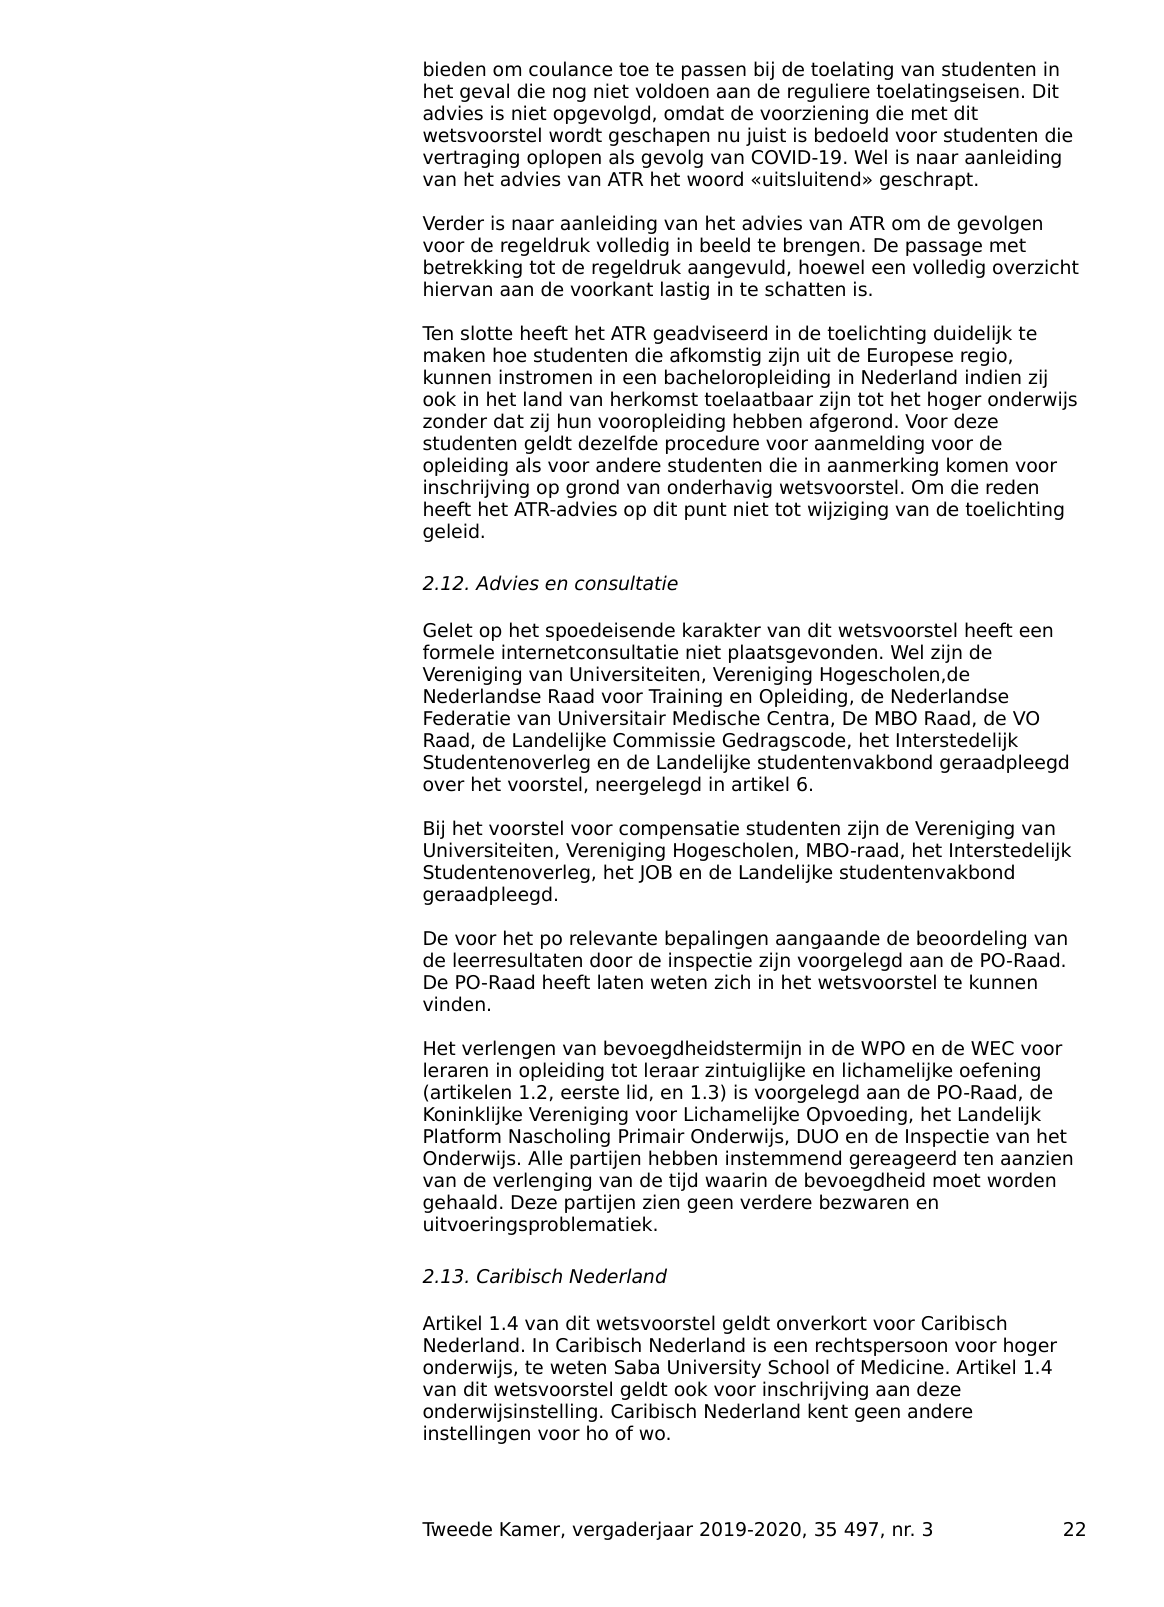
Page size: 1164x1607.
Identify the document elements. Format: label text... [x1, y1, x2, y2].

text De voor het po relevante bepalingen aangaande de beoordeling van de leerresultaten door de inspectie zijn voorgelegd aan de PO-Raad. De PO-Raad heeft laten weten zich in het wetsvoorstel te kunnen vinden. [422, 928, 1087, 1016]
text Gelet op het spoedeisende karakter van dit wetsvoorstel heeft een formele internetconsultatie niet plaatsgevonden. Wel zijn de Vereniging van Universiteiten, Vereniging Hogescholen,de Nederlandse Raad voor Training en Opleiding, de Nederlandse Federatie van Universitair Medische Centra, De MBO Raad, de VO Raad, de Landelijke Commissie Gedragscode, het Interstedelijk Studentenoverleg en de Landelijke studentenvakbond geraadpleegd over het voorstel, neergelegd in artikel 6. [422, 620, 1087, 796]
text Verder is naar aanleiding van het advies van ATR om de gevolgen voor de regeldruk volledig in beeld te brengen. De passage met betrekking tot de regeldruk aangevuld, hoewel een volledig overzicht hiervan aan de voorkant lastig in te schatten is. [422, 213, 1087, 301]
subtitle 2.12. Advies en consultatie [422, 573, 1087, 595]
text Bij het voorstel voor compensatie studenten zijn de Vereniging van Universiteiten, Vereniging Hogescholen, MBO-raad, het Interstedelijk Studentenoverleg, het JOB en de Landelijke studentenvakbond geraadpleegd. [422, 818, 1087, 906]
text Artikel 1.4 van dit wetsvoorstel geldt onverkort voor Caribisch Nederland. In Caribisch Nederland is een rechtspersoon voor hoger onderwijs, te weten Saba University School of Medicine. Artikel 1.4 van dit wetsvoorstel geldt ook voor inschrijving aan deze onderwijsinstelling. Caribisch Nederland kent geen andere instellingen voor ho of wo. [422, 1313, 1087, 1445]
subtitle 2.13. Caribisch Nederland [422, 1266, 1087, 1288]
text Het verlengen van bevoegdheidstermijn in de WPO en de WEC voor leraren in opleiding tot leraar zintuiglijke en lichamelijke oefening (artikelen 1.2, eerste lid, en 1.3) is voorgelegd aan de PO-Raad, de Koninklijke Vereniging voor Lichamelijke Opvoeding, het Landelijk Platform Nascholing Primair Onderwijs, DUO en de Inspectie van het Onderwijs. Alle partijen hebben instemmend gereageerd ten aanzien van de verlenging van de tijd waarin de bevoegdheid moet worden gehaald. Deze partijen zien geen verdere bezwaren en uitvoeringsproblematiek. [422, 1038, 1087, 1236]
text bieden om coulance toe te passen bij de toelating van studenten in het geval die nog niet voldoen aan de reguliere toelatingseisen. Dit advies is niet opgevolgd, omdat de voorziening die met dit wetsvoorstel wordt geschapen nu juist is bedoeld voor studenten die vertraging oplopen als gevolg van COVID-19. Wel is naar aanleiding van het advies van ATR het woord «uitsluitend» geschrapt. [422, 59, 1087, 191]
text Ten slotte heeft het ATR geadviseerd in de toelichting duidelijk te maken hoe studenten die afkomstig zijn uit de Europese regio, kunnen instromen in een bacheloropleiding in Nederland indien zij ook in het land van herkomst toelaatbaar zijn tot het hoger onderwijs zonder dat zij hun vooropleiding hebben afgerond. Voor deze studenten geldt dezelfde procedure voor aanmelding voor de opleiding als voor andere studenten die in aanmerking komen voor inschrijving op grond van onderhavig wetsvoorstel. Om die reden heeft het ATR-advies op dit punt niet tot wijziging van de toelichting geleid. [422, 323, 1087, 543]
